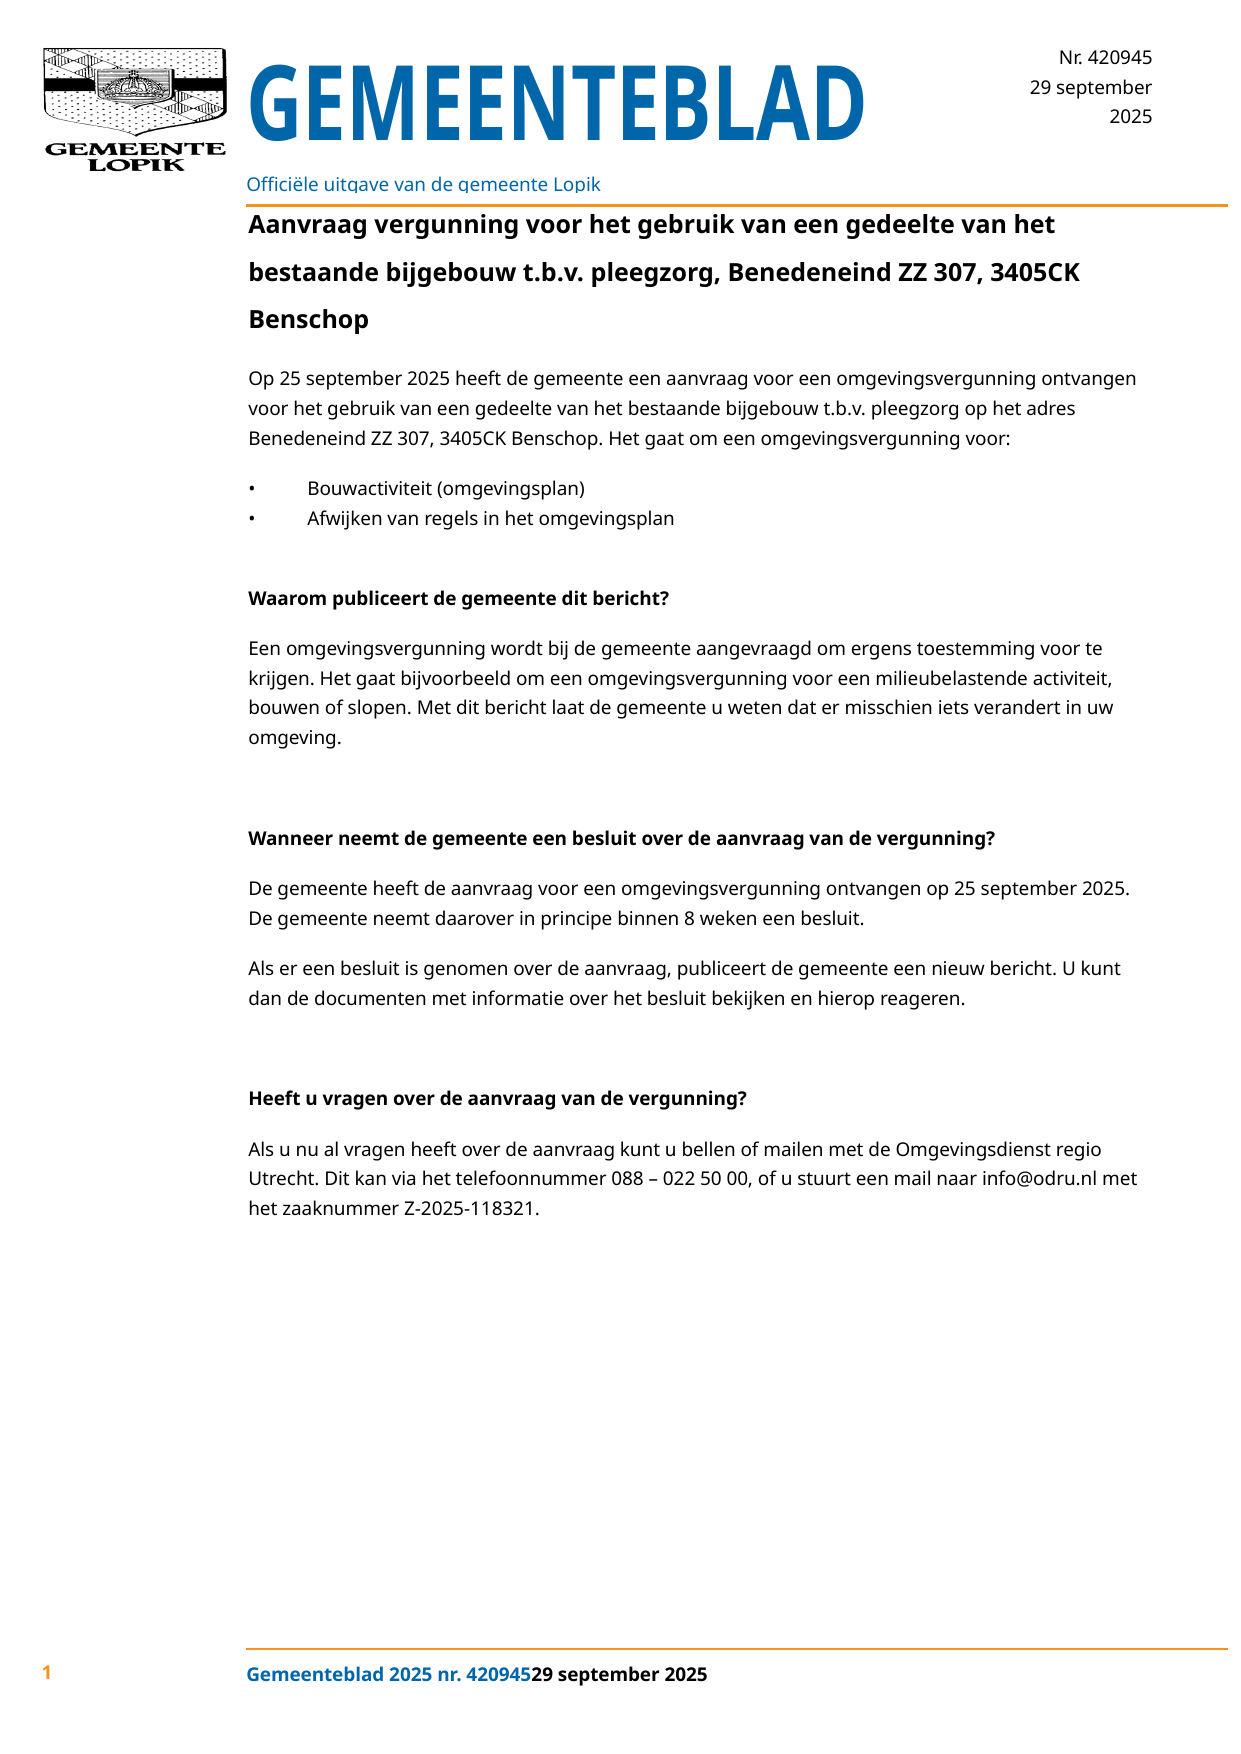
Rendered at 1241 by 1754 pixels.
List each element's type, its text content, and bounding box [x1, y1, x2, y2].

text Waarom publiceert de gemeente dit bericht? [248, 585, 1152, 610]
text De gemeente heeft de aanvraag voor een omgevingsvergunning ontvangen op 25 september 2025. De gemeente neemt daarover in principe binnen 8 weken een besluit. [248, 875, 1152, 930]
picture [41, 47, 231, 172]
text Op 25 september 2025 heeft de gemeente een aanvraag voor een omgevingsvergunning ontvangen voor het gebruik van een gedeelte van het bestaande bijgebouw t.b.v. pleegzorg op het adres Benedeneind ZZ 307, 3405CK Benschop. Het gaat om een omgevingsvergunning voor: [248, 366, 1152, 450]
list Afwijken van regels in het omgevingsplan [248, 505, 1152, 530]
list Bouwactiviteit (omgevingsplan) [248, 475, 1152, 501]
text Een omgevingsvergunning wordt bij de gemeente aangevraagd om ergens toestemming voor te krijgen. Het gaat bijvoorbeeld om een omgevingsvergunning voor een milieubelastende activiteit, bouwen of slopen. Met dit bericht laat de gemeente u weten dat er misschien iets verandert in uw omgeving. [248, 635, 1152, 749]
text Wanneer neemt de gemeente een besluit over de aanvraag van de vergunning? [248, 825, 1152, 850]
text Als u nu al vragen heeft over de aanvraag kunt u bellen of mailen met de Omgevingsdienst regio Utrecht. Dit kan via het telefoonnummer 088 – 022 50 00, of u stuurt een mail naar info@odru.nl met het zaaknummer Z-2025-118321. [248, 1136, 1152, 1221]
text Heeft u vragen over de aanvraag van de vergunning? [248, 1086, 1152, 1111]
text Als er een besluit is genomen over de aanvraag, publiceert de gemeente een nieuw bericht. U kunt dan de documenten met informatie over het besluit bekijken en hierop reageren. [248, 955, 1152, 1010]
text Aanvraag vergunning voor het gebruik van een gedeelte van het bestaande bijgebouw t.b.v. pleegzorg, Benedeneind ZZ 307, 3405CK Benschop [248, 207, 1152, 336]
